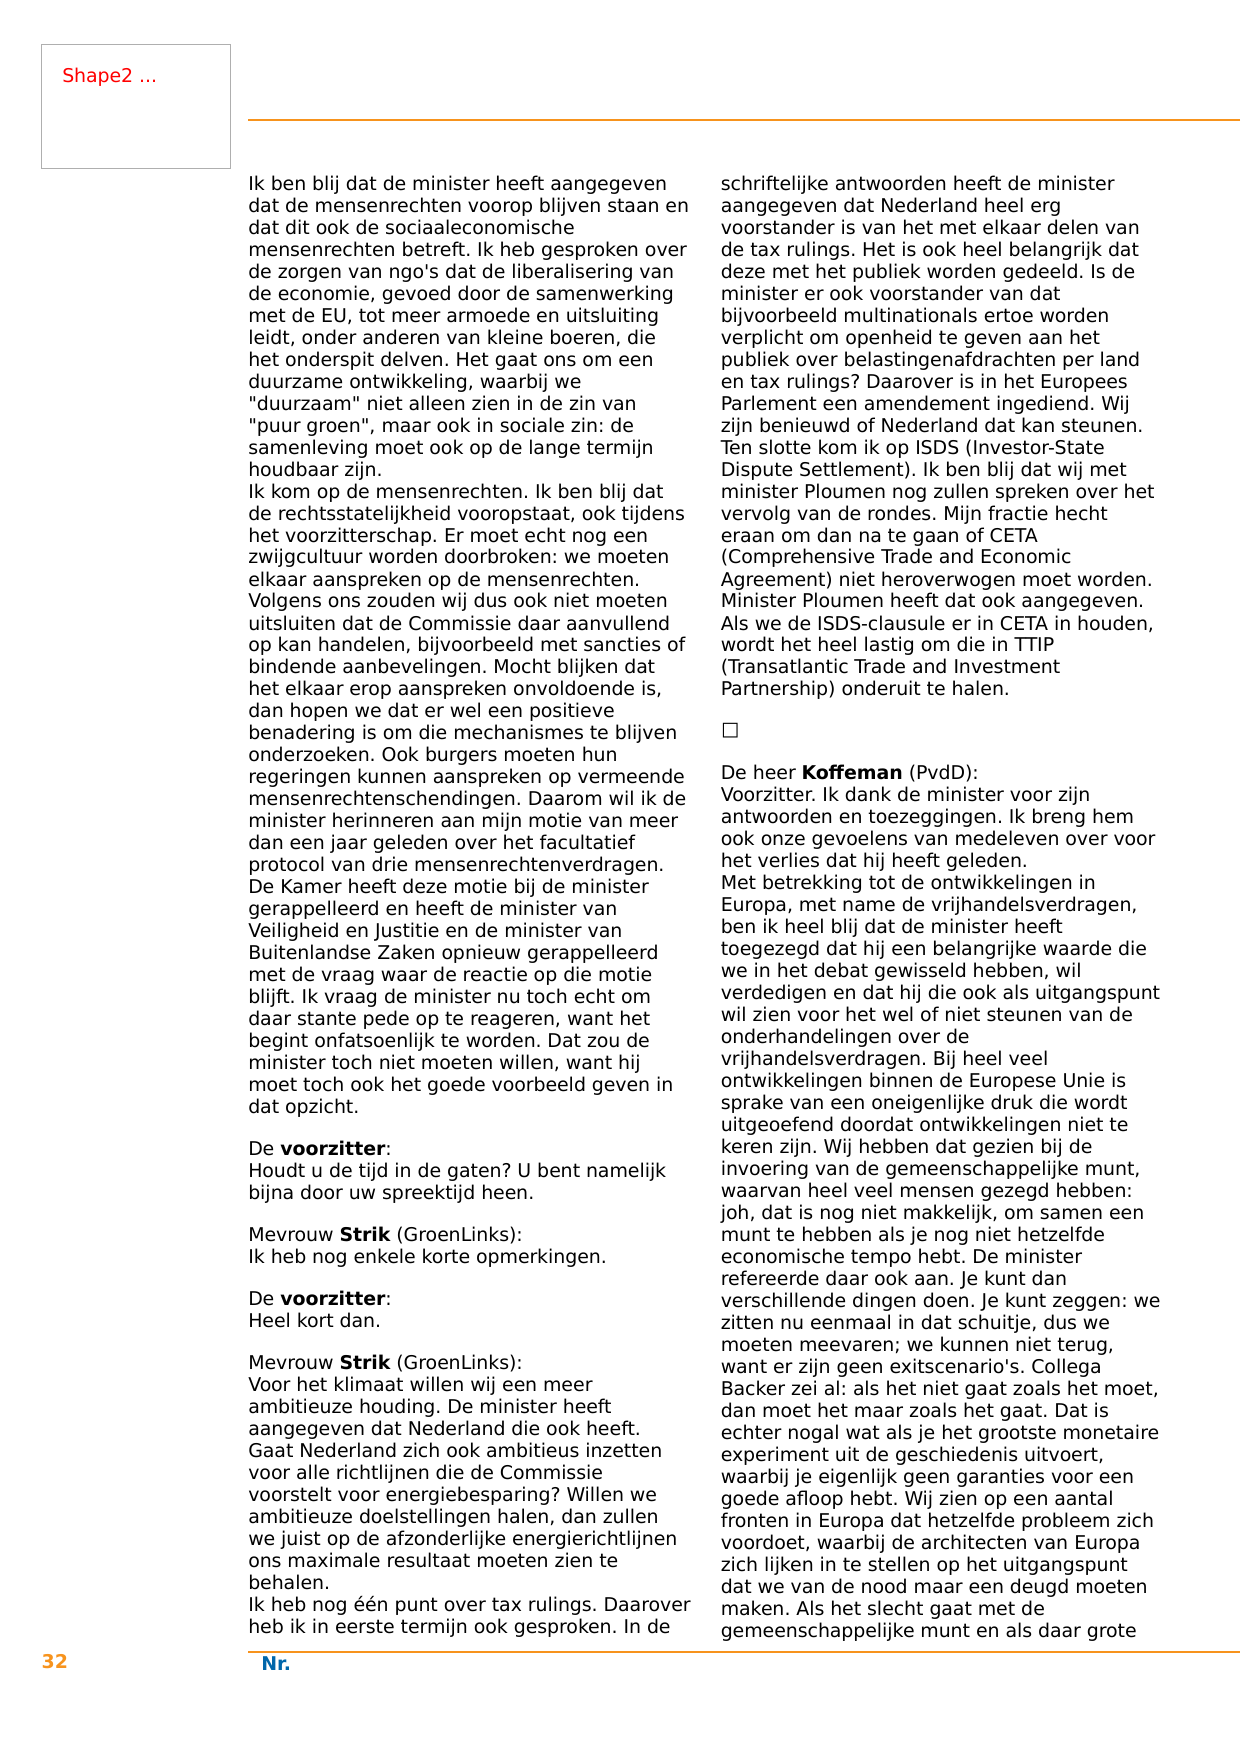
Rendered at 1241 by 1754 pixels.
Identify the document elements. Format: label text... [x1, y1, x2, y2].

text Voor het klimaat willen wij een meer ambitieuze houding. De minister heeft aangegeven dat Nederland die ook heeft. Gaat Nederland zich ook ambitieus inzetten voor alle richtlijnen die de Commissie voorstelt voor energiebesparing? Willen we ambitieuze doelstellingen halen, dan zullen we juist op de afzonderlijke energierichtlijnen ons maximale resultaat moeten zien te behalen. [248, 1374, 691, 1593]
text Voorzitter. Ik dank de minister voor zijn antwoorden en toezeggingen. Ik breng hem ook onze gevoelens van medeleven over voor het verlies dat hij heeft geleden. [721, 784, 1163, 872]
text Heel kort dan. [248, 1310, 691, 1332]
text schriftelijke antwoorden heeft de minister aangegeven dat Nederland heel erg voorstander is van het met elkaar delen van de tax rulings. Het is ook heel belangrijk dat deze met het publiek worden gedeeld. Is de minister er ook voorstander van dat bijvoorbeeld multinationals ertoe worden verplicht om openheid te geven aan het publiek over belastingenafdrachten per land en tax rulings? Daarover is in het Europees Parlement een amendement ingediend. Wij zijn benieuwd of Nederland dat kan steunen. [721, 173, 1163, 437]
text Ik ben blij dat de minister heeft aangegeven dat de mensenrechten voorop blijven staan en dat dit ook de sociaaleconomische mensenrechten betreft. Ik heb gesproken over de zorgen van ngo's dat de liberalisering van de economie, gevoed door de samenwerking met de EU, tot meer armoede en uitsluiting leidt, onder anderen van kleine boeren, die het onderspit delven. Het gaat ons om een duurzame ontwikkeling, waarbij we "duurzaam" niet alleen zien in de zin van "puur groen", maar ook in sociale zin: de samenleving moet ook op de lange termijn houdbaar zijn. [248, 173, 691, 481]
text De heer Koffeman (PvdD): [721, 762, 1163, 784]
text Mevrouw Strik (GroenLinks): [248, 1352, 691, 1374]
text ⬜ [721, 720, 1163, 742]
text Ik heb nog één punt over tax rulings. Daarover heb ik in eerste termijn ook gesproken. In de [248, 1593, 691, 1637]
text De voorzitter: [248, 1138, 691, 1160]
text Mevrouw Strik (GroenLinks): [248, 1224, 691, 1246]
text Houdt u de tijd in de gaten? U bent namelijk bijna door uw spreektijd heen. [248, 1160, 691, 1204]
text De voorzitter: [248, 1288, 691, 1310]
text Met betrekking tot de ontwikkelingen in Europa, met name de vrijhandelsverdragen, ben ik heel blij dat de minister heeft toegezegd dat hij een belangrijke waarde die we in het debat gewisseld hebben, wil verdedigen en dat hij die ook als uitgangspunt wil zien voor het wel of niet steunen van de onderhandelingen over de vrijhandelsverdragen. Bij heel veel ontwikkelingen binnen de Europese Unie is sprake van een oneigenlijke druk die wordt uitgeoefend doordat ontwikkelingen niet te keren zijn. Wij hebben dat gezien bij de invoering van de gemeenschappelijke munt, waarvan heel veel mensen gezegd hebben: joh, dat is nog niet makkelijk, om samen een munt te hebben als je nog niet hetzelfde economische tempo hebt. De minister refereerde daar ook aan. Je kunt dan verschillende dingen doen. Je kunt zeggen: we zitten nu eenmaal in dat schuitje, dus we moeten meevaren; we kunnen niet terug, want er zijn geen exitscenario's. Collega Backer zei al: als het niet gaat zoals het moet, dan moet het maar zoals het gaat. Dat is echter nogal wat als je het grootste monetaire experiment uit de geschiedenis uitvoert, waarbij je eigenlijk geen garanties voor een goede afloop hebt. Wij zien op een aantal fronten in Europa dat hetzelfde probleem zich voordoet, waarbij de architecten van Europa zich lijken in te stellen op het uitgangspunt dat we van de nood maar een deugd moeten maken. Als het slecht gaat met de gemeenschappelijke munt en als daar grote [721, 872, 1163, 1641]
text Ik heb nog enkele korte opmerkingen. [248, 1246, 691, 1268]
text Ik kom op de mensenrechten. Ik ben blij dat de rechtsstatelijkheid vooropstaat, ook tijdens het voorzitterschap. Er moet echt nog een zwijgcultuur worden doorbroken: we moeten elkaar aanspreken op de mensenrechten. Volgens ons zouden wij dus ook niet moeten uitsluiten dat de Commissie daar aanvullend op kan handelen, bijvoorbeeld met sancties of bindende aanbevelingen. Mocht blijken dat het elkaar erop aanspreken onvoldoende is, dan hopen we dat er wel een positieve benadering is om die mechanismes te blijven onderzoeken. Ook burgers moeten hun regeringen kunnen aanspreken op vermeende mensenrechtenschendingen. Daarom wil ik de minister herinneren aan mijn motie van meer dan een jaar geleden over het facultatief protocol van drie mensenrechtenverdragen. De Kamer heeft deze motie bij de minister gerappelleerd en heeft de minister van Veiligheid en Justitie en de minister van Buitenlandse Zaken opnieuw gerappelleerd met de vraag waar de reactie op die motie blijft. Ik vraag de minister nu toch echt om daar stante pede op te reageren, want het begint onfatsoenlijk te worden. Dat zou de minister toch niet moeten willen, want hij moet toch ook het goede voorbeeld geven in dat opzicht. [248, 481, 691, 1118]
text Ten slotte kom ik op ISDS (Investor-State Dispute Settlement). Ik ben blij dat wij met minister Ploumen nog zullen spreken over het vervolg van de rondes. Mijn fractie hecht eraan om dan na te gaan of CETA (Comprehensive Trade and Economic Agreement) niet heroverwogen moet worden. Minister Ploumen heeft dat ook aangegeven. Als we de ISDS-clausule er in CETA in houden, wordt het heel lastig om die in TTIP (Transatlantic Trade and Investment Partnership) onderuit te halen. [721, 437, 1163, 700]
